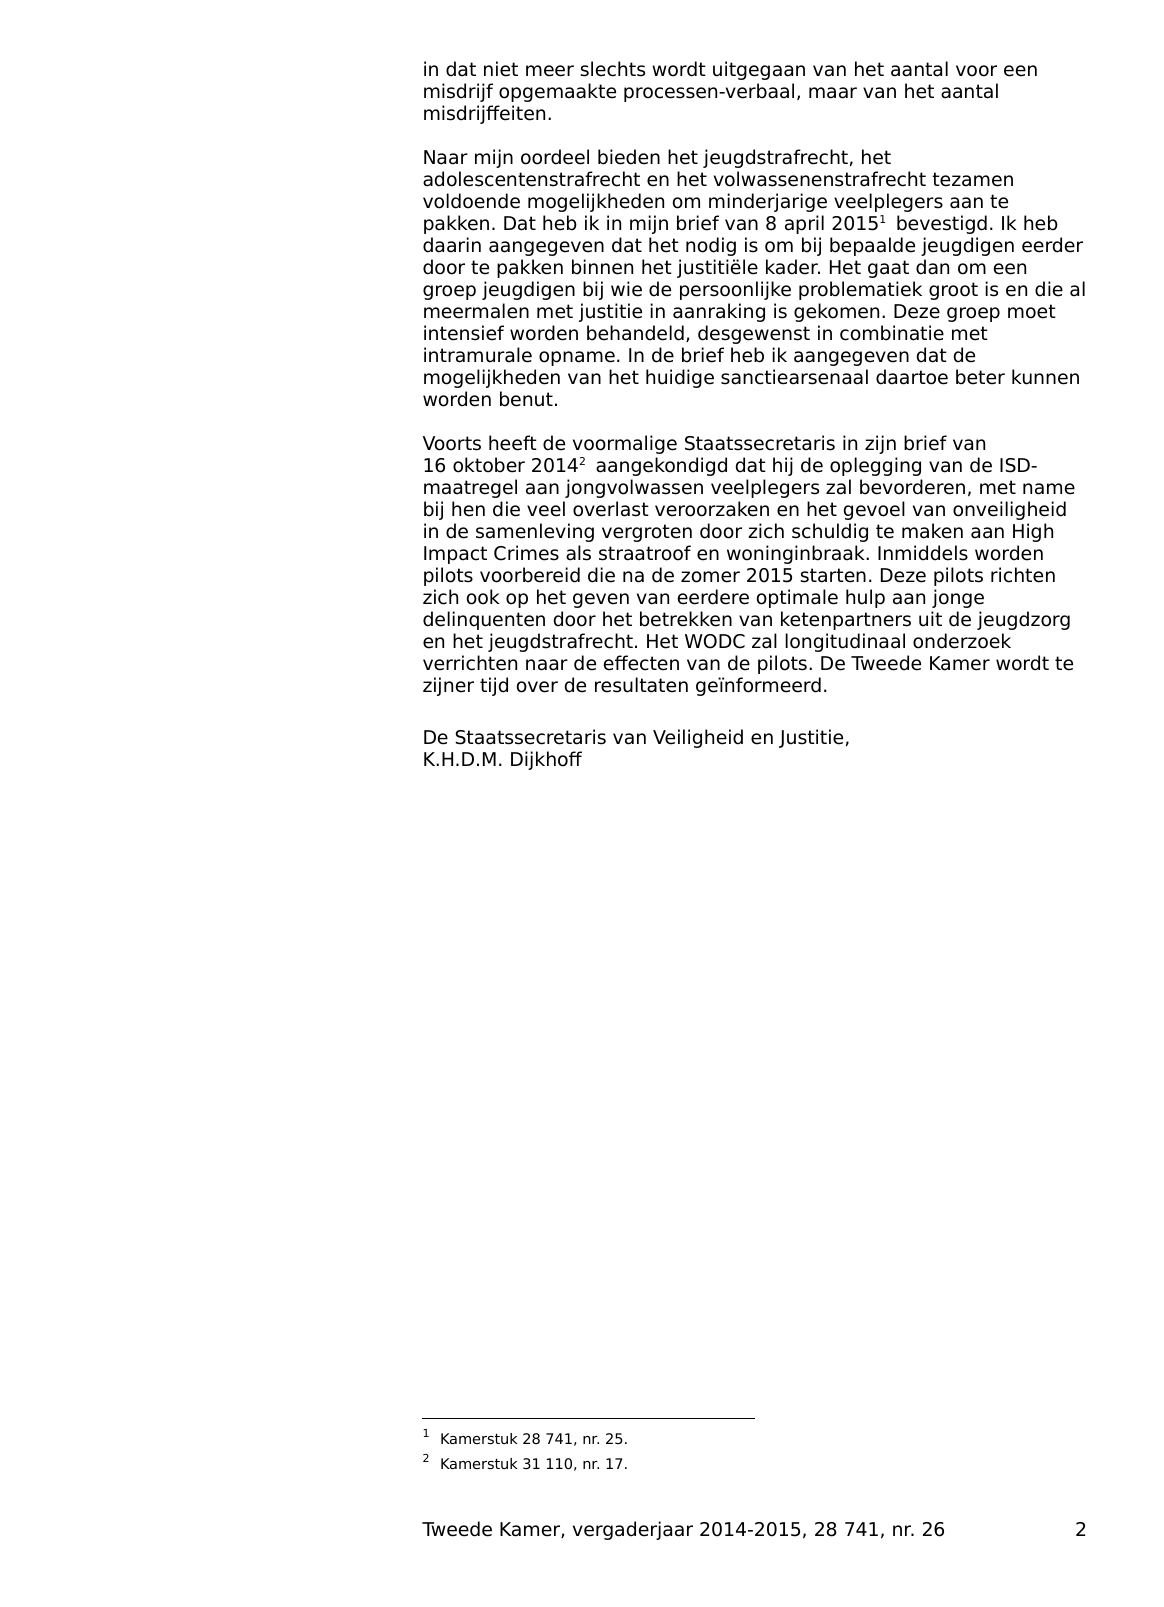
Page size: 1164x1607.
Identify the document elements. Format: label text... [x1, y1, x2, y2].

text Kamerstuk 31 110, nr. 17. [422, 1452, 1087, 1474]
text Voorts heeft de voormalige Staatssecretaris in zijn brief van 16 oktober 2014 aangekondigd dat hij de oplegging van de ISD-maatregel aan jongvolwassen veelplegers zal bevorderen, met name bij hen die veel overlast veroorzaken en het gevoel van onveiligheid in de samenleving vergroten door zich schuldig te maken aan High Impact Crimes als straatroof en woninginbraak. Inmiddels worden pilots voorbereid die na de zomer 2015 starten. Deze pilots richten zich ook op het geven van eerdere optimale hulp aan jonge delinquenten door het betrekken van ketenpartners uit de jeugdzorg en het jeugdstrafrecht. Het WODC zal longitudinaal onderzoek verrichten naar de effecten van de pilots. De Tweede Kamer wordt te zijner tijd over de resultaten geïnformeerd. [422, 433, 1087, 697]
text Kamerstuk 28 741, nr. 25. [422, 1427, 1087, 1449]
text in dat niet meer slechts wordt uitgegaan van het aantal voor een misdrijf opgemaakte processen-verbaal, maar van het aantal misdrijffeiten. [422, 59, 1087, 125]
text De Staatssecretaris van Veiligheid en Justitie, K.H.D.M. Dijkhoff [422, 727, 1087, 771]
text Naar mijn oordeel bieden het jeugdstrafrecht, het adolescentenstrafrecht en het volwassenenstrafrecht tezamen voldoende mogelijkheden om minderjarige veelplegers aan te pakken. Dat heb ik in mijn brief van 8 april 2015 bevestigd. Ik heb daarin aangegeven dat het nodig is om bij bepaalde jeugdigen eerder door te pakken binnen het justitiële kader. Het gaat dan om een groep jeugdigen bij wie de persoonlijke problematiek groot is en die al meermalen met justitie in aanraking is gekomen. Deze groep moet intensief worden behandeld, desgewenst in combinatie met intramurale opname. In de brief heb ik aangegeven dat de mogelijkheden van het huidige sanctiearsenaal daartoe beter kunnen worden benut. [422, 147, 1087, 411]
